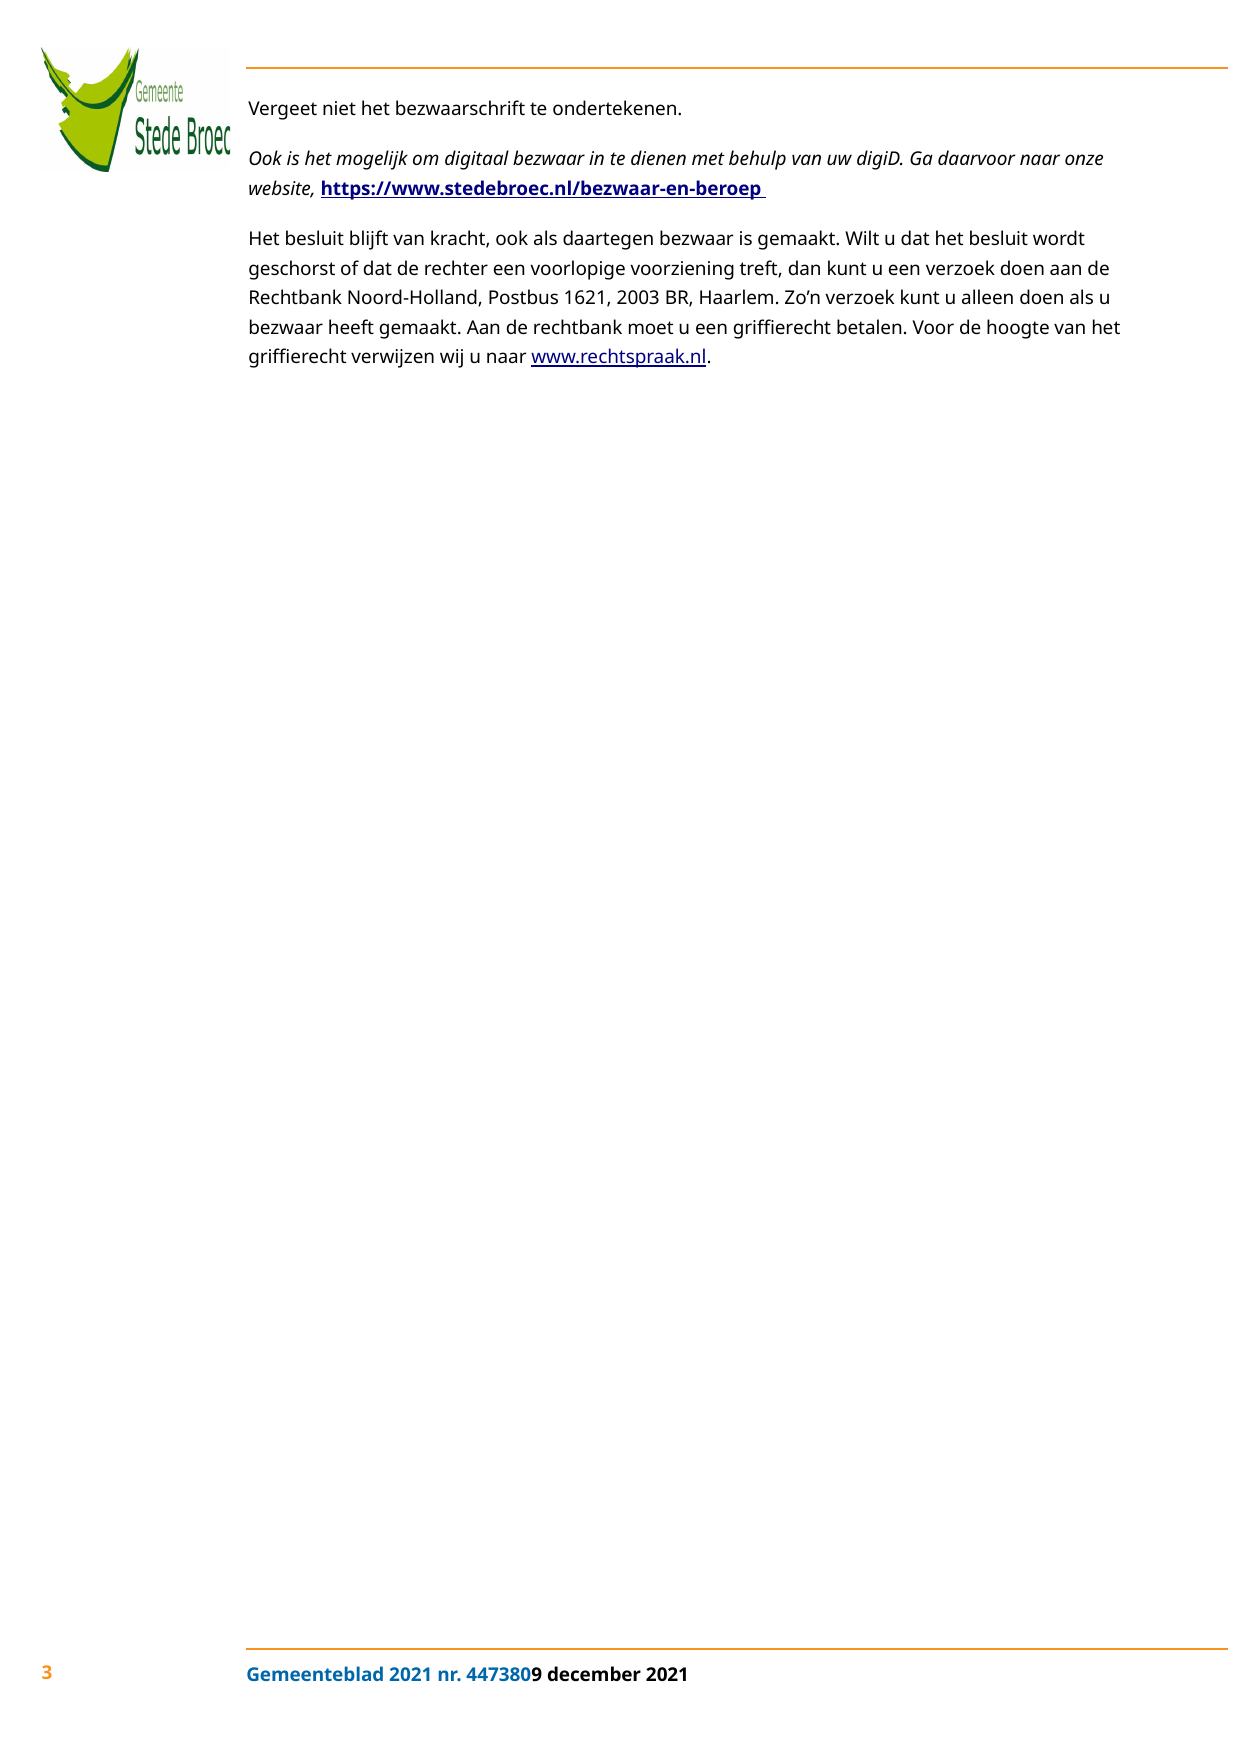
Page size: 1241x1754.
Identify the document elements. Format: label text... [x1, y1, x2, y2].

picture [41, 47, 231, 172]
text Ook is het mogelijk om digitaal bezwaar in te dienen met behulp van uw digiD. Ga daarvoor naar onze website, https://www.stedebroec.nl/bezwaar-en-beroep [248, 145, 1152, 201]
text Vergeet niet het bezwaarschrift te ondertekenen. [248, 95, 1152, 121]
text Het besluit blijft van kracht, ook als daartegen bezwaar is gemaakt. Wilt u dat het besluit wordt geschorst of dat de rechter een voorlopige voorziening treft, dan kunt u een verzoek doen aan de Rechtbank Noord-Holland, Postbus 1621, 2003 BR, Haarlem. Zo’n verzoek kunt u alleen doen als u bezwaar heeft gemaakt. Aan de rechtbank moet u een griffierecht betalen. Voor de hoogte van het griffierecht verwijzen wij u naar www.rechtspraak.nl. [248, 225, 1152, 369]
